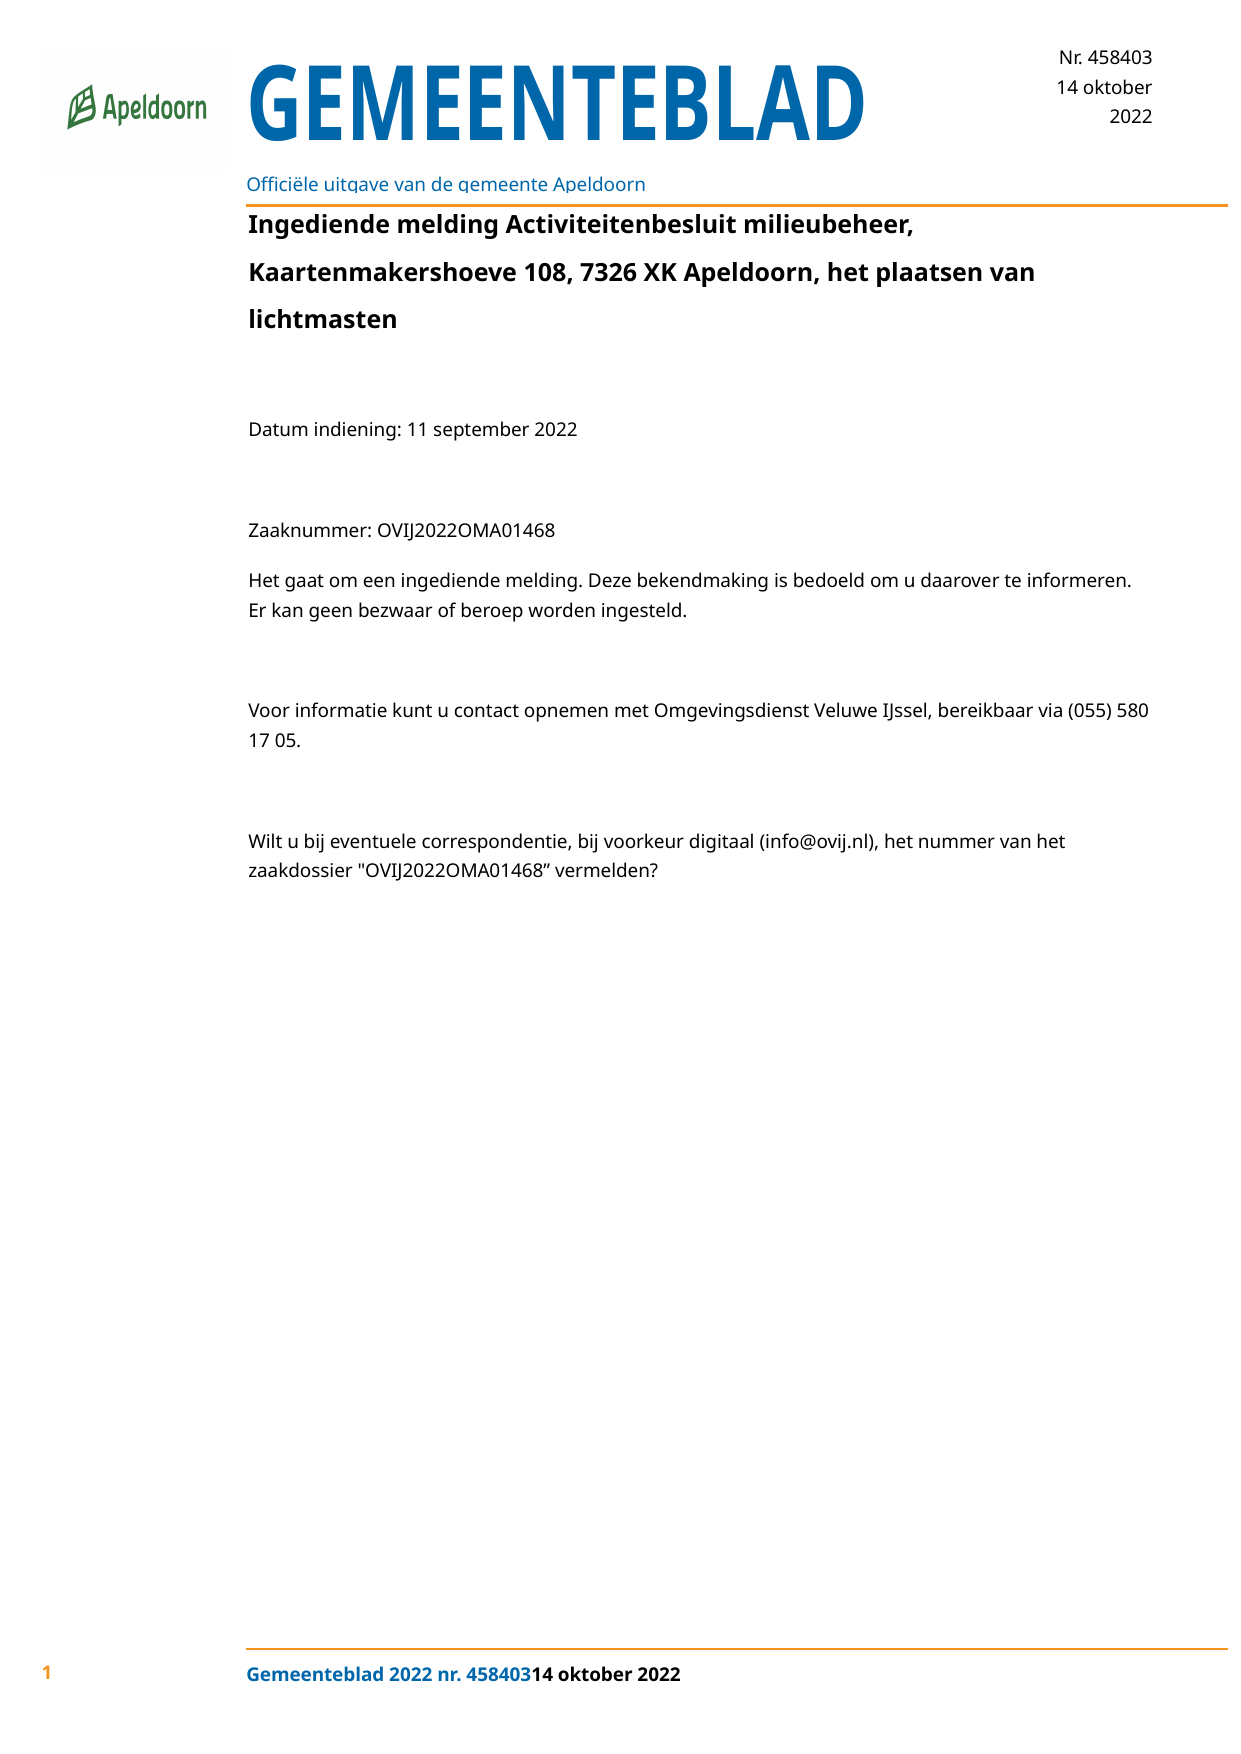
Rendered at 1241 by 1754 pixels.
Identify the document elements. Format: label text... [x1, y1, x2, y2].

text Voor informatie kunt u contact opnemen met Omgevingsdienst Veluwe IJssel, bereikbaar via (055) 580 17 05. [248, 698, 1152, 753]
picture [41, 47, 231, 172]
text Ingediende melding Activiteitenbesluit milieubeheer, Kaartenmakershoeve 108, 7326 XK Apeldoorn, het plaatsen van lichtmasten [248, 207, 1152, 336]
text Het gaat om een ingediende melding. Deze bekendmaking is bedoeld om u daarover te informeren. Er kan geen bezwaar of beroep worden ingesteld. [248, 567, 1152, 622]
text Wilt u bij eventuele correspondentie, bij voorkeur digitaal (info@ovij.nl), het nummer van het zaakdossier "OVIJ2022OMA01468” vermelden? [248, 828, 1152, 883]
text Zaaknummer: OVIJ2022OMA01468 [248, 517, 1152, 542]
text Datum indiening: 11 september 2022 [248, 416, 1152, 442]
